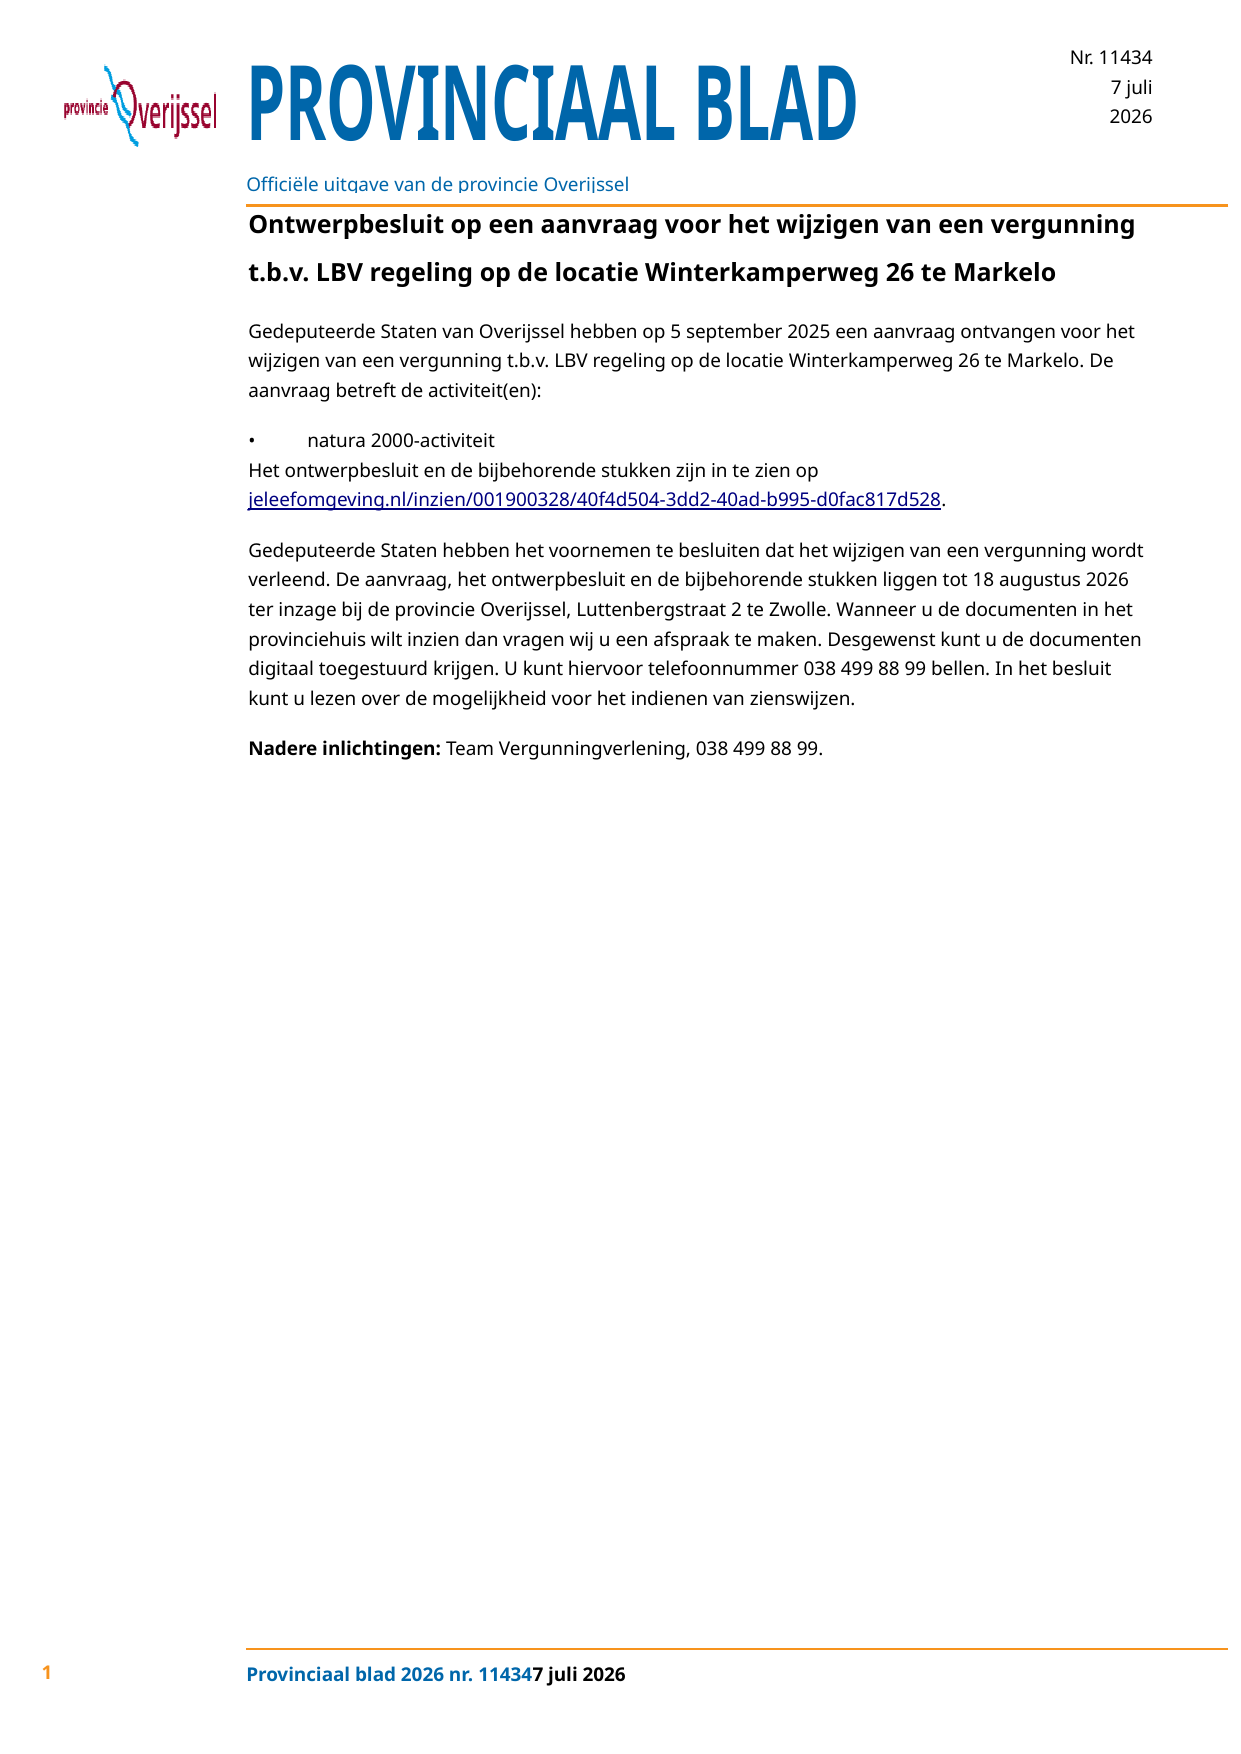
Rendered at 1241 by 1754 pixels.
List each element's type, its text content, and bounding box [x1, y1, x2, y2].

list natura 2000-activiteit [248, 427, 1152, 453]
text Gedeputeerde Staten hebben het voornemen te besluiten dat het wijzigen van een vergunning wordt verleend. De aanvraag, het ontwerpbesluit en de bijbehorende stukken liggen tot 18 augustus 2026 ter inzage bij de provincie Overijssel, Luttenbergstraat 2 te Zwolle. Wanneer u de documenten in het provinciehuis wilt inzien dan vragen wij u een afspraak te maken. Desgewenst kunt u de documenten digitaal toegestuurd krijgen. U kunt hiervoor telefoonnummer 038 499 88 99 bellen. In het besluit kunt u lezen over de mogelijkheid voor het indienen van zienswijzen. [248, 537, 1152, 711]
text Nadere inlichtingen: Team Vergunningverlening, 038 499 88 99. [248, 735, 1152, 761]
text Het ontwerpbesluit en de bijbehorende stukken zijn in te zien op jeleefomgeving.nl/inzien/001900328/40f4d504-3dd2-40ad-b995-d0fac817d528. [248, 457, 1152, 512]
text Ontwerpbesluit op een aanvraag voor het wijzigen van een vergunning t.b.v. LBV regeling op de locatie Winterkamperweg 26 te Markelo [248, 207, 1152, 288]
text Gedeputeerde Staten van Overijssel hebben op 5 september 2025 een aanvraag ontvangen voor het wijzigen van een vergunning t.b.v. LBV regeling op de locatie Winterkamperweg 26 te Markelo. De aanvraag betreft de activiteit(en): [248, 318, 1152, 403]
picture [41, 47, 231, 172]
